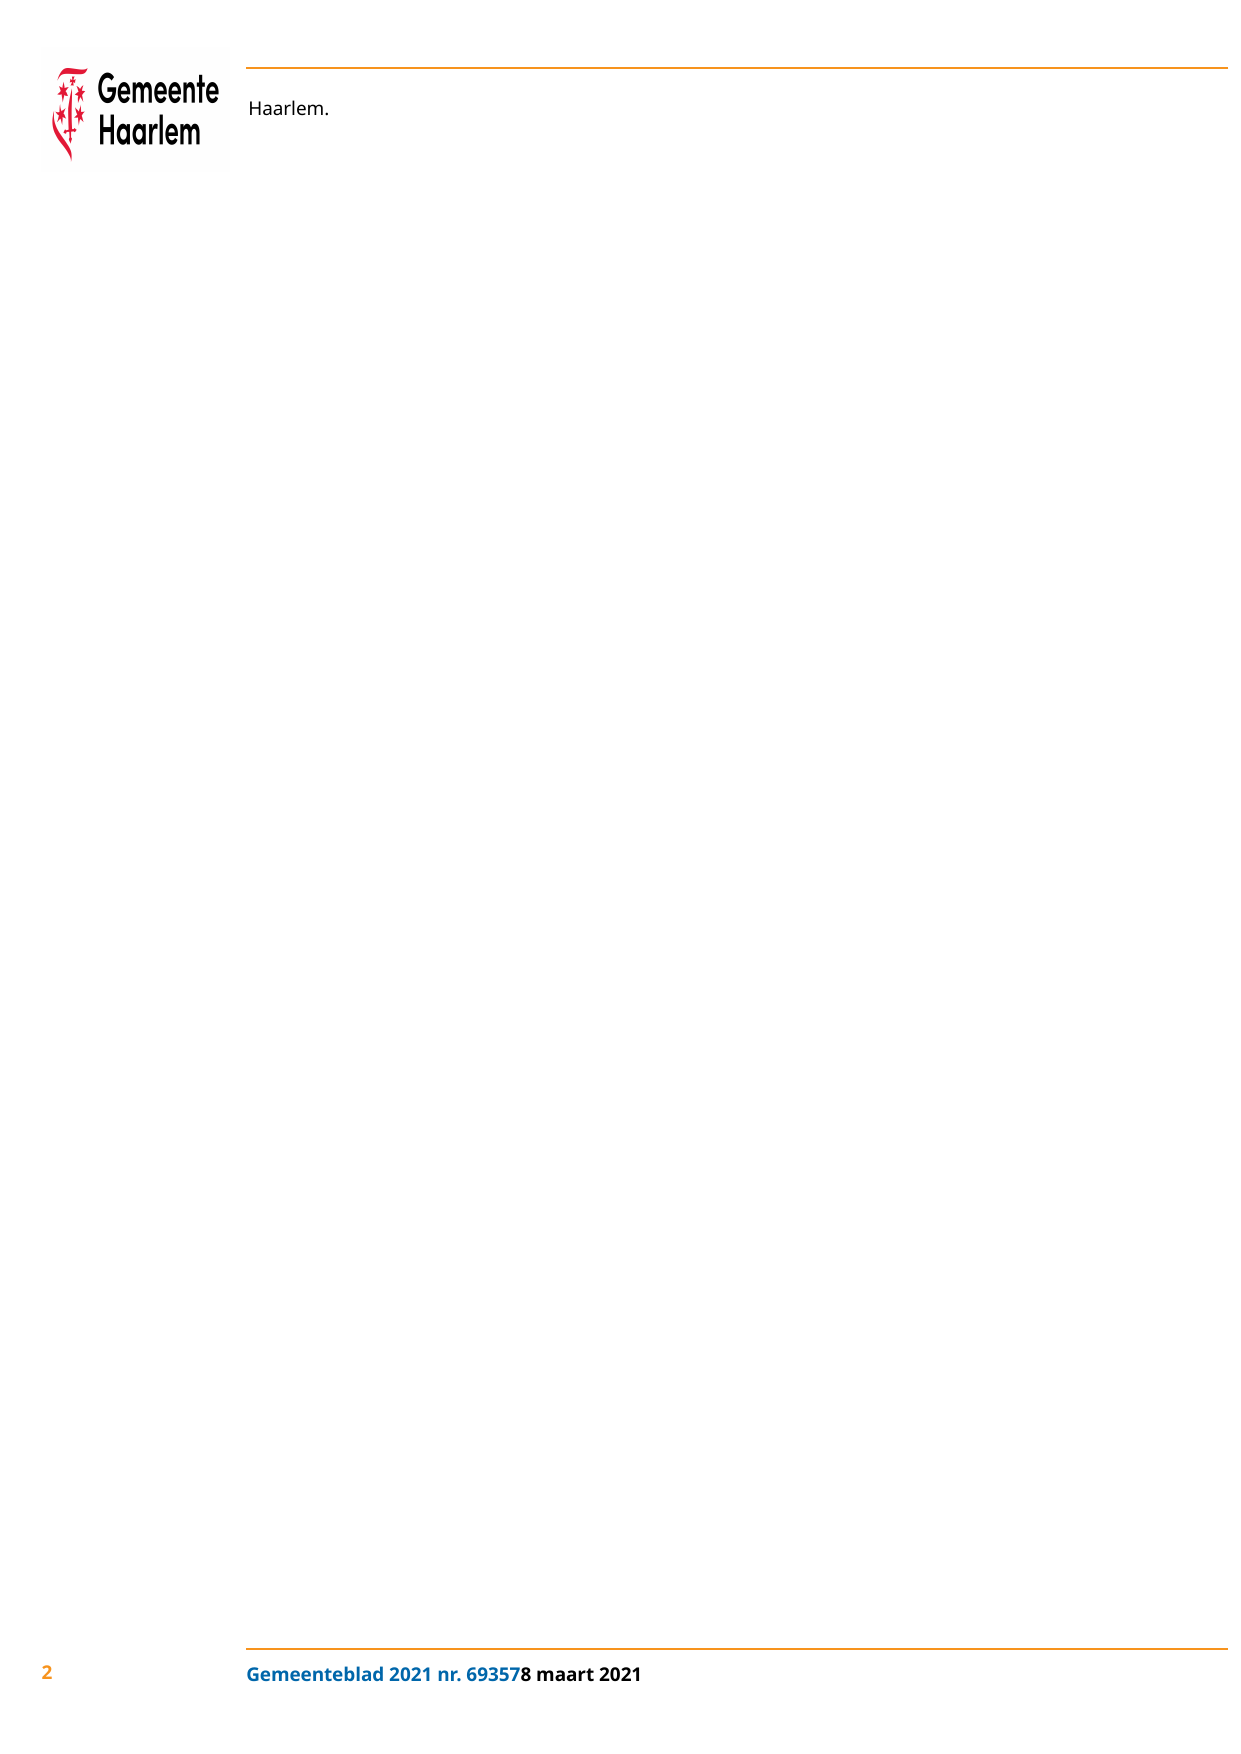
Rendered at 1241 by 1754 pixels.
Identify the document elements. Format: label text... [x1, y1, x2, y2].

text Haarlem. [248, 95, 1152, 121]
picture [41, 47, 231, 172]
